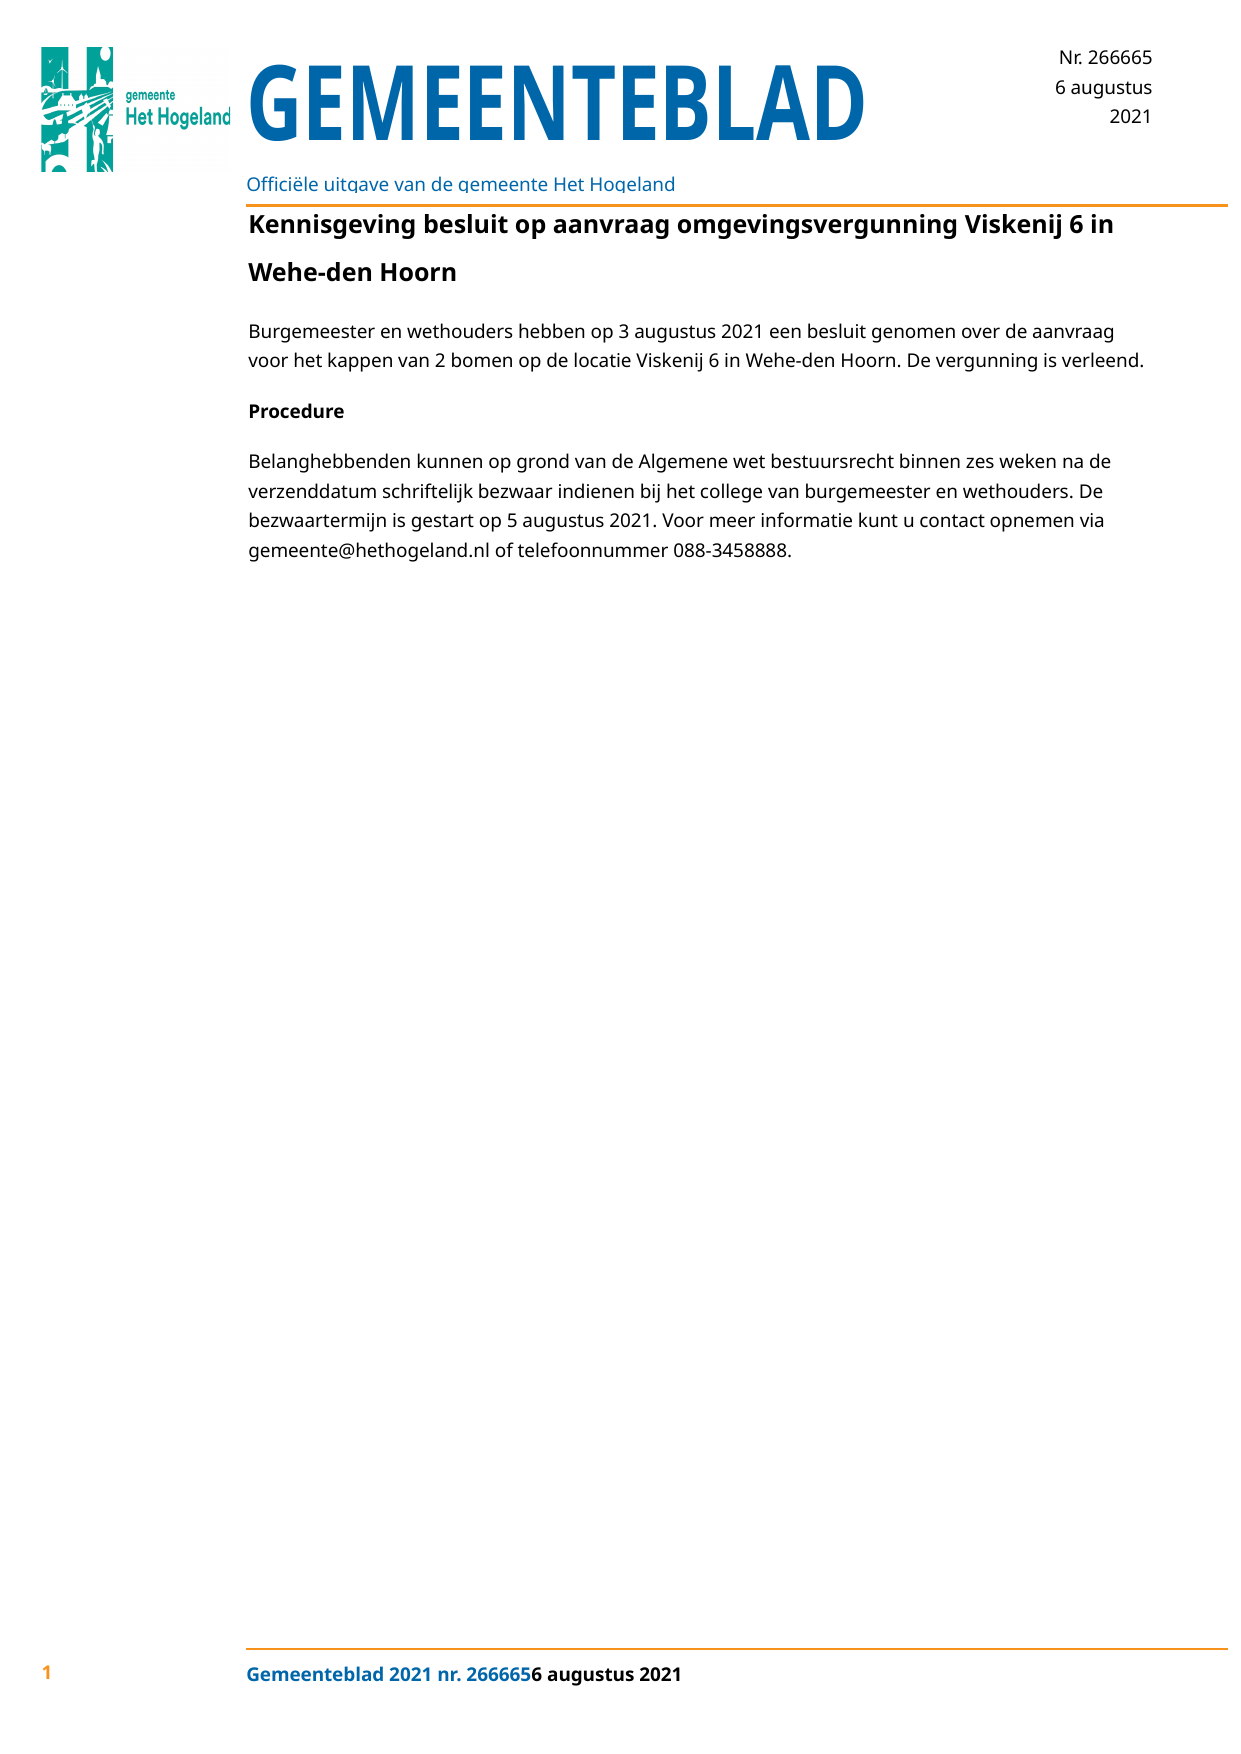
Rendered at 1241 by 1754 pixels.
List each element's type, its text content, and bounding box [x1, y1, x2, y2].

picture [41, 47, 231, 172]
text Kennisgeving besluit op aanvraag omgevingsvergunning Viskenij 6 in Wehe-den Hoorn [248, 207, 1152, 288]
text Procedure [248, 398, 1152, 424]
text Burgemeester en wethouders hebben op 3 augustus 2021 een besluit genomen over de aanvraag voor het kappen van 2 bomen op de locatie Viskenij 6 in Wehe-den Hoorn. De vergunning is verleend. [248, 318, 1152, 373]
text Belanghebbenden kunnen op grond van de Algemene wet bestuursrecht binnen zes weken na de verzenddatum schriftelijk bezwaar indienen bij het college van burgemeester en wethouders. De bezwaartermijn is gestart op 5 augustus 2021. Voor meer informatie kunt u contact opnemen via gemeente@hethogeland.nl of telefoonnummer 088-3458888. [248, 448, 1152, 563]
